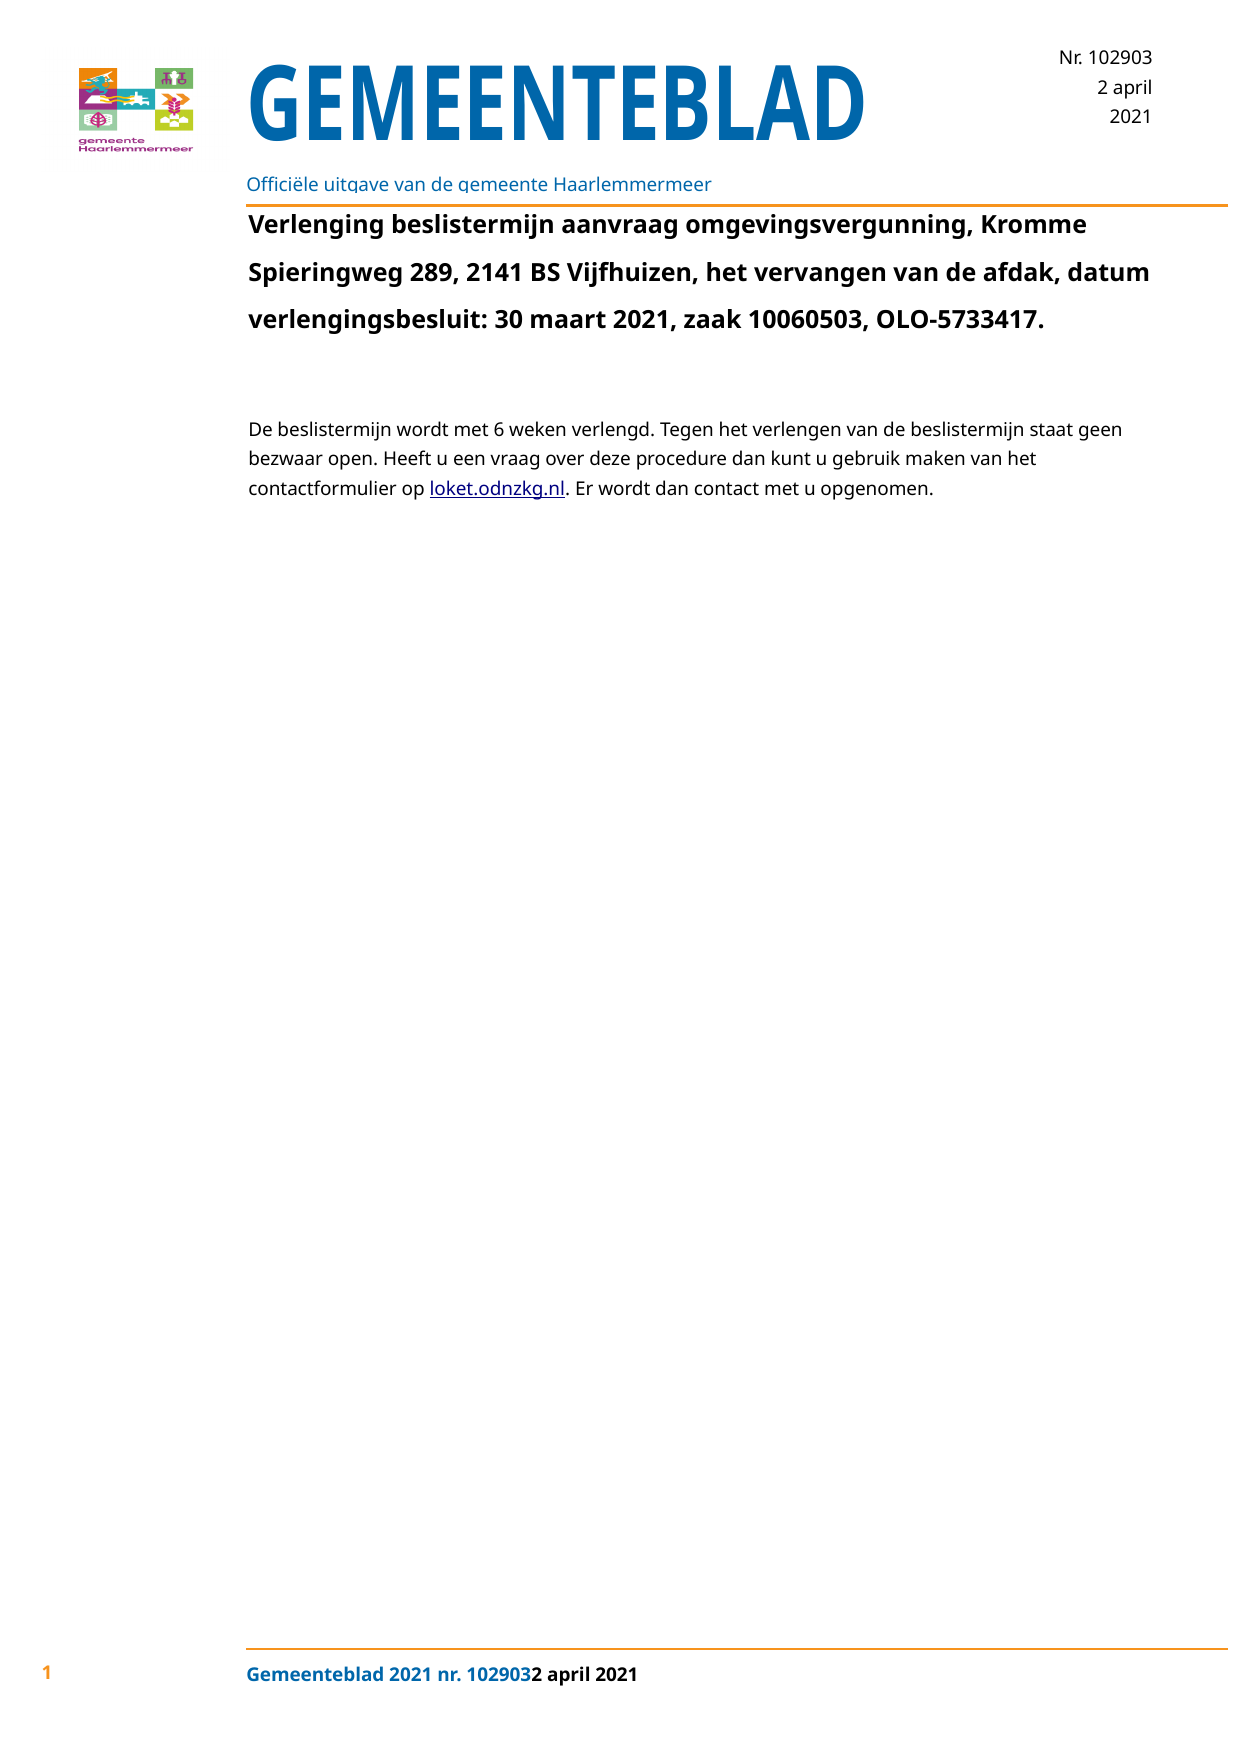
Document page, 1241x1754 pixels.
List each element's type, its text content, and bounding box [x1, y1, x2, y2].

picture [41, 47, 231, 172]
text Verlenging beslistermijn aanvraag omgevingsvergunning, Kromme Spieringweg 289, 2141 BS Vijfhuizen, het vervangen van de afdak, datum verlengingsbesluit: 30 maart 2021, zaak 10060503, OLO-5733417. [248, 207, 1152, 336]
text De beslistermijn wordt met 6 weken verlengd. Tegen het verlengen van de beslistermijn staat geen bezwaar open. Heeft u een vraag over deze procedure dan kunt u gebruik maken van het contactformulier op loket.odnzkg.nl. Er wordt dan contact met u opgenomen. [248, 416, 1152, 501]
